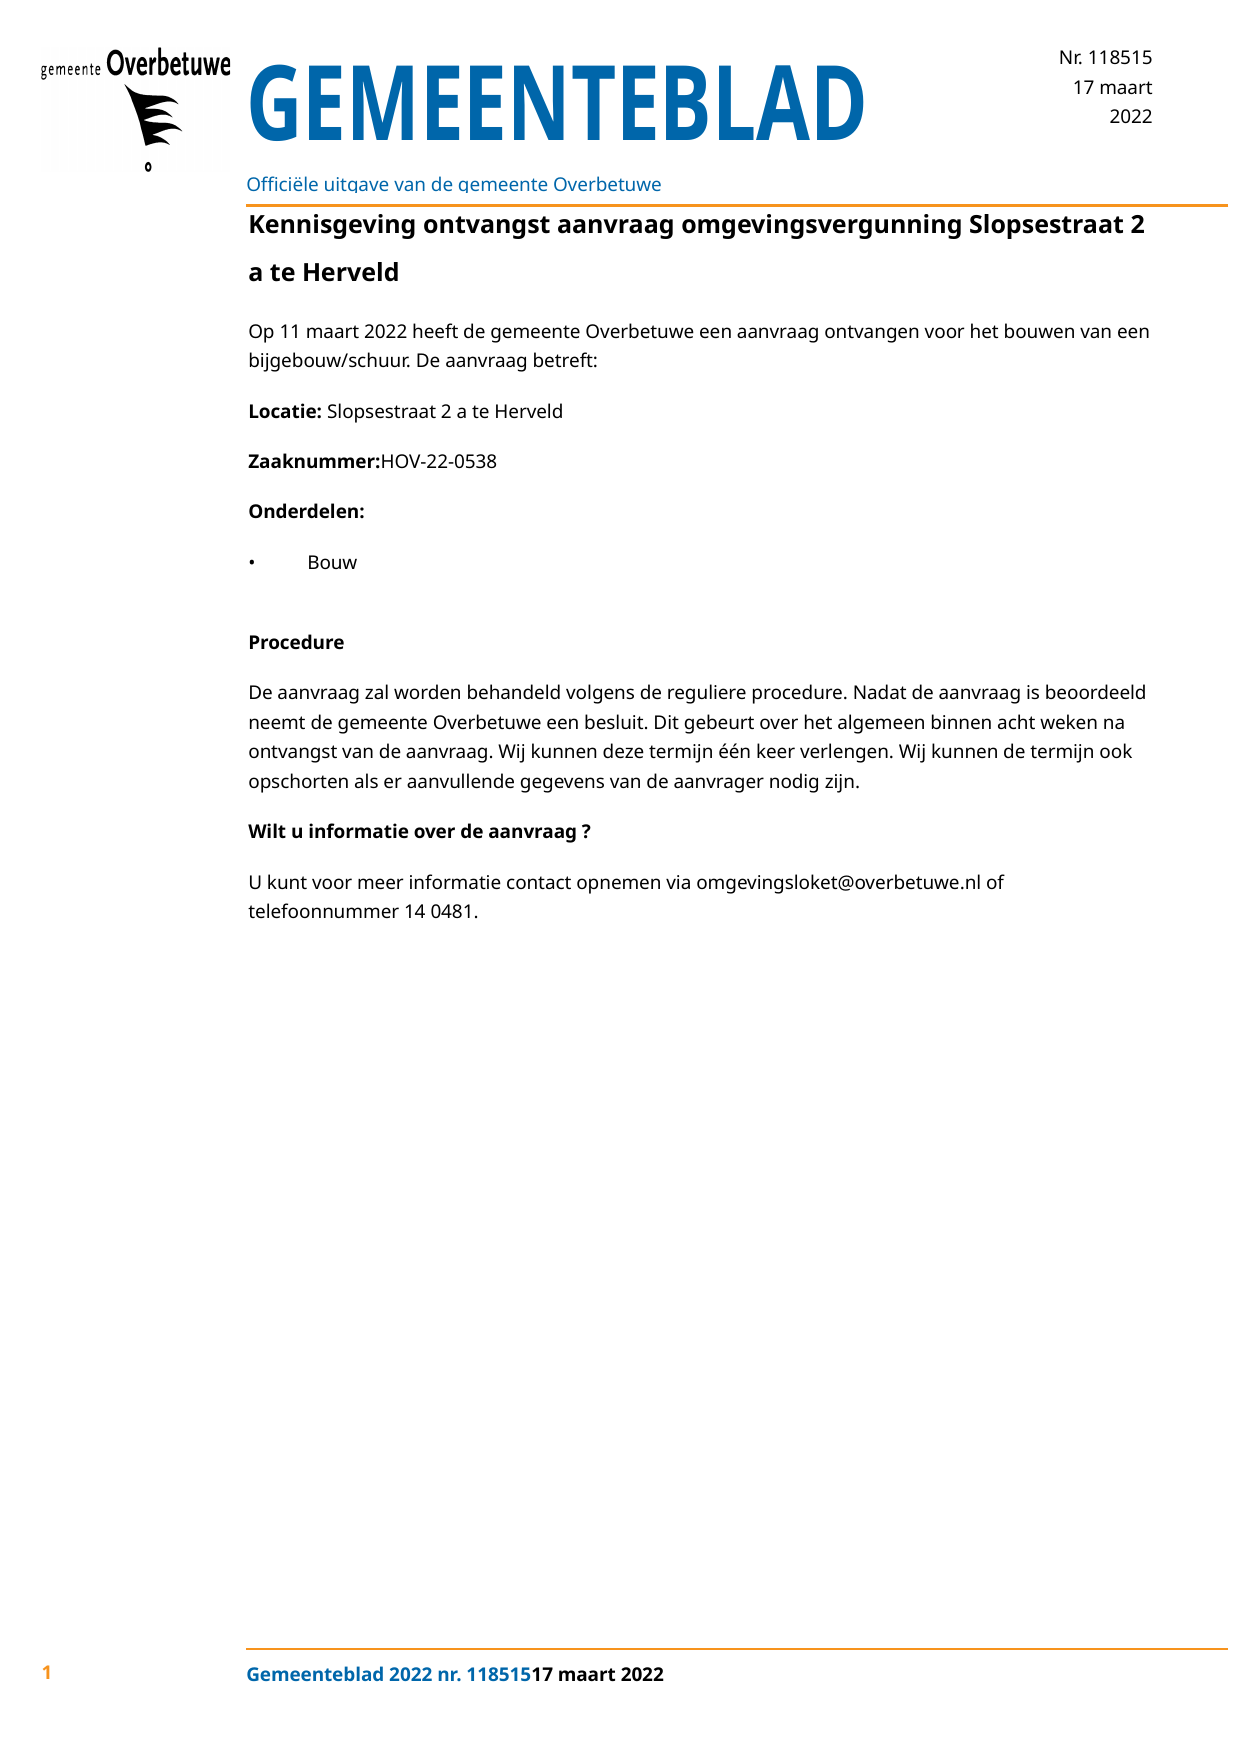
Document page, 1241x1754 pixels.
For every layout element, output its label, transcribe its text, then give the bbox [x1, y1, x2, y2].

text Kennisgeving ontvangst aanvraag omgevingsvergunning Slopsestraat 2 a te Herveld [248, 207, 1152, 288]
text Procedure [248, 629, 1152, 655]
text Wilt u informatie over de aanvraag ? [248, 819, 1152, 844]
text De aanvraag zal worden behandeld volgens de reguliere procedure. Nadat de aanvraag is beoordeeld neemt de gemeente Overbetuwe een besluit. Dit gebeurt over het algemeen binnen acht weken na ontvangst van de aanvraag. Wij kunnen deze termijn één keer verlengen. Wij kunnen de termijn ook opschorten als er aanvullende gegevens van de aanvrager nodig zijn. [248, 679, 1152, 794]
text Zaaknummer:HOV-22-0538 [248, 448, 1152, 474]
text Op 11 maart 2022 heeft de gemeente Overbetuwe een aanvraag ontvangen voor het bouwen van een bijgebouw/schuur. De aanvraag betreft: [248, 318, 1152, 373]
text U kunt voor meer informatie contact opnemen via omgevingsloket@overbetuwe.nl of telefoonnummer 14 0481. [248, 869, 1152, 924]
text Locatie: Slopsestraat 2 a te Herveld [248, 398, 1152, 424]
picture [41, 47, 231, 172]
list Bouw [248, 549, 1152, 575]
text Onderdelen: [248, 499, 1152, 524]
